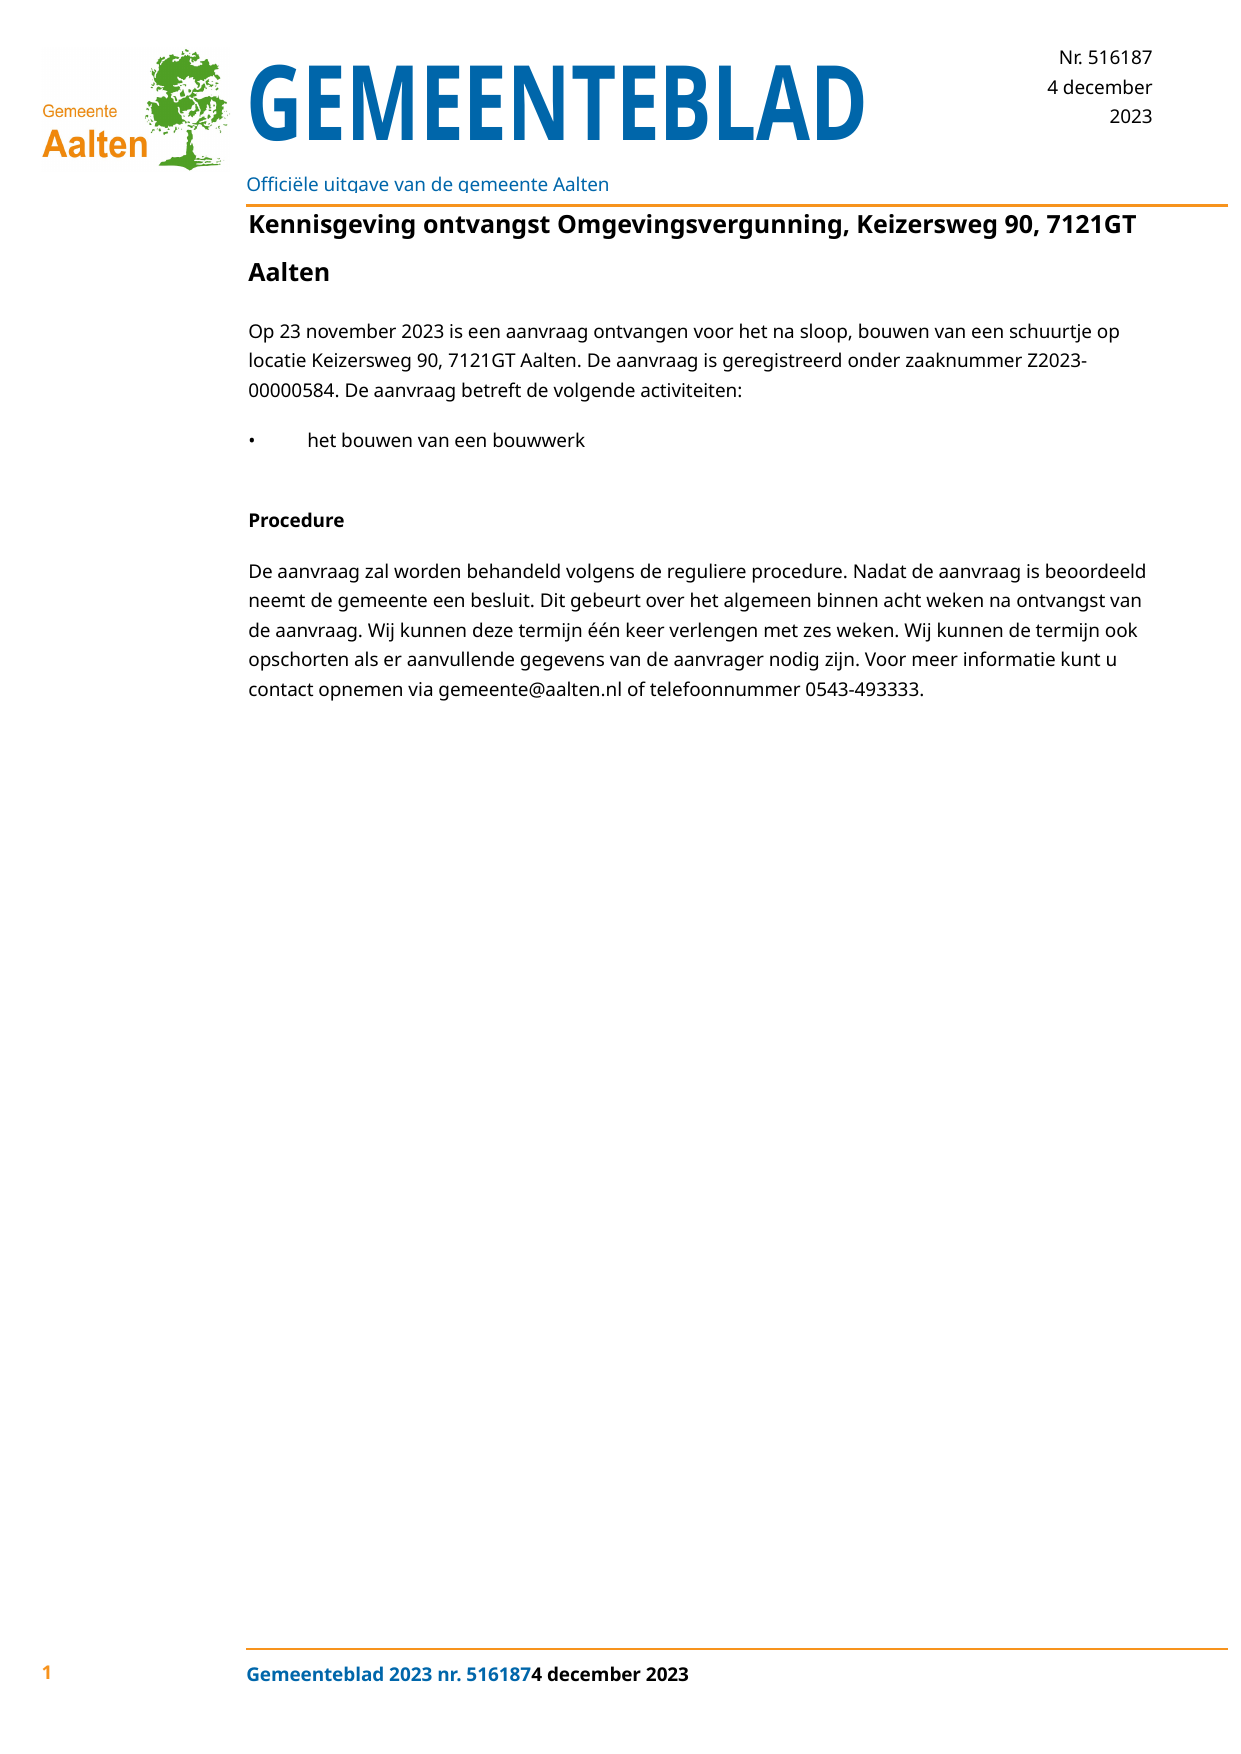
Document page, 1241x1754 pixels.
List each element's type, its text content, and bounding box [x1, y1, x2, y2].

text Kennisgeving ontvangst Omgevingsvergunning, Keizersweg 90, 7121GT Aalten [248, 207, 1152, 288]
picture [41, 47, 231, 172]
text Op 23 november 2023 is een aanvraag ontvangen voor het na sloop, bouwen van een schuurtje op locatie Keizersweg 90, 7121GT Aalten. De aanvraag is geregistreerd onder zaaknummer Z2023-00000584. De aanvraag betreft de volgende activiteiten: [248, 318, 1152, 403]
list het bouwen van een bouwwerk [248, 427, 1152, 453]
text De aanvraag zal worden behandeld volgens de reguliere procedure. Nadat de aanvraag is beoordeeld neemt de gemeente een besluit. Dit gebeurt over het algemeen binnen acht weken na ontvangst van de aanvraag. Wij kunnen deze termijn één keer verlengen met zes weken. Wij kunnen de termijn ook opschorten als er aanvullende gegevens van de aanvrager nodig zijn. Voor meer informatie kunt u contact opnemen via gemeente@aalten.nl of telefoonnummer 0543-493333. [248, 558, 1152, 702]
text Procedure [248, 507, 1152, 533]
